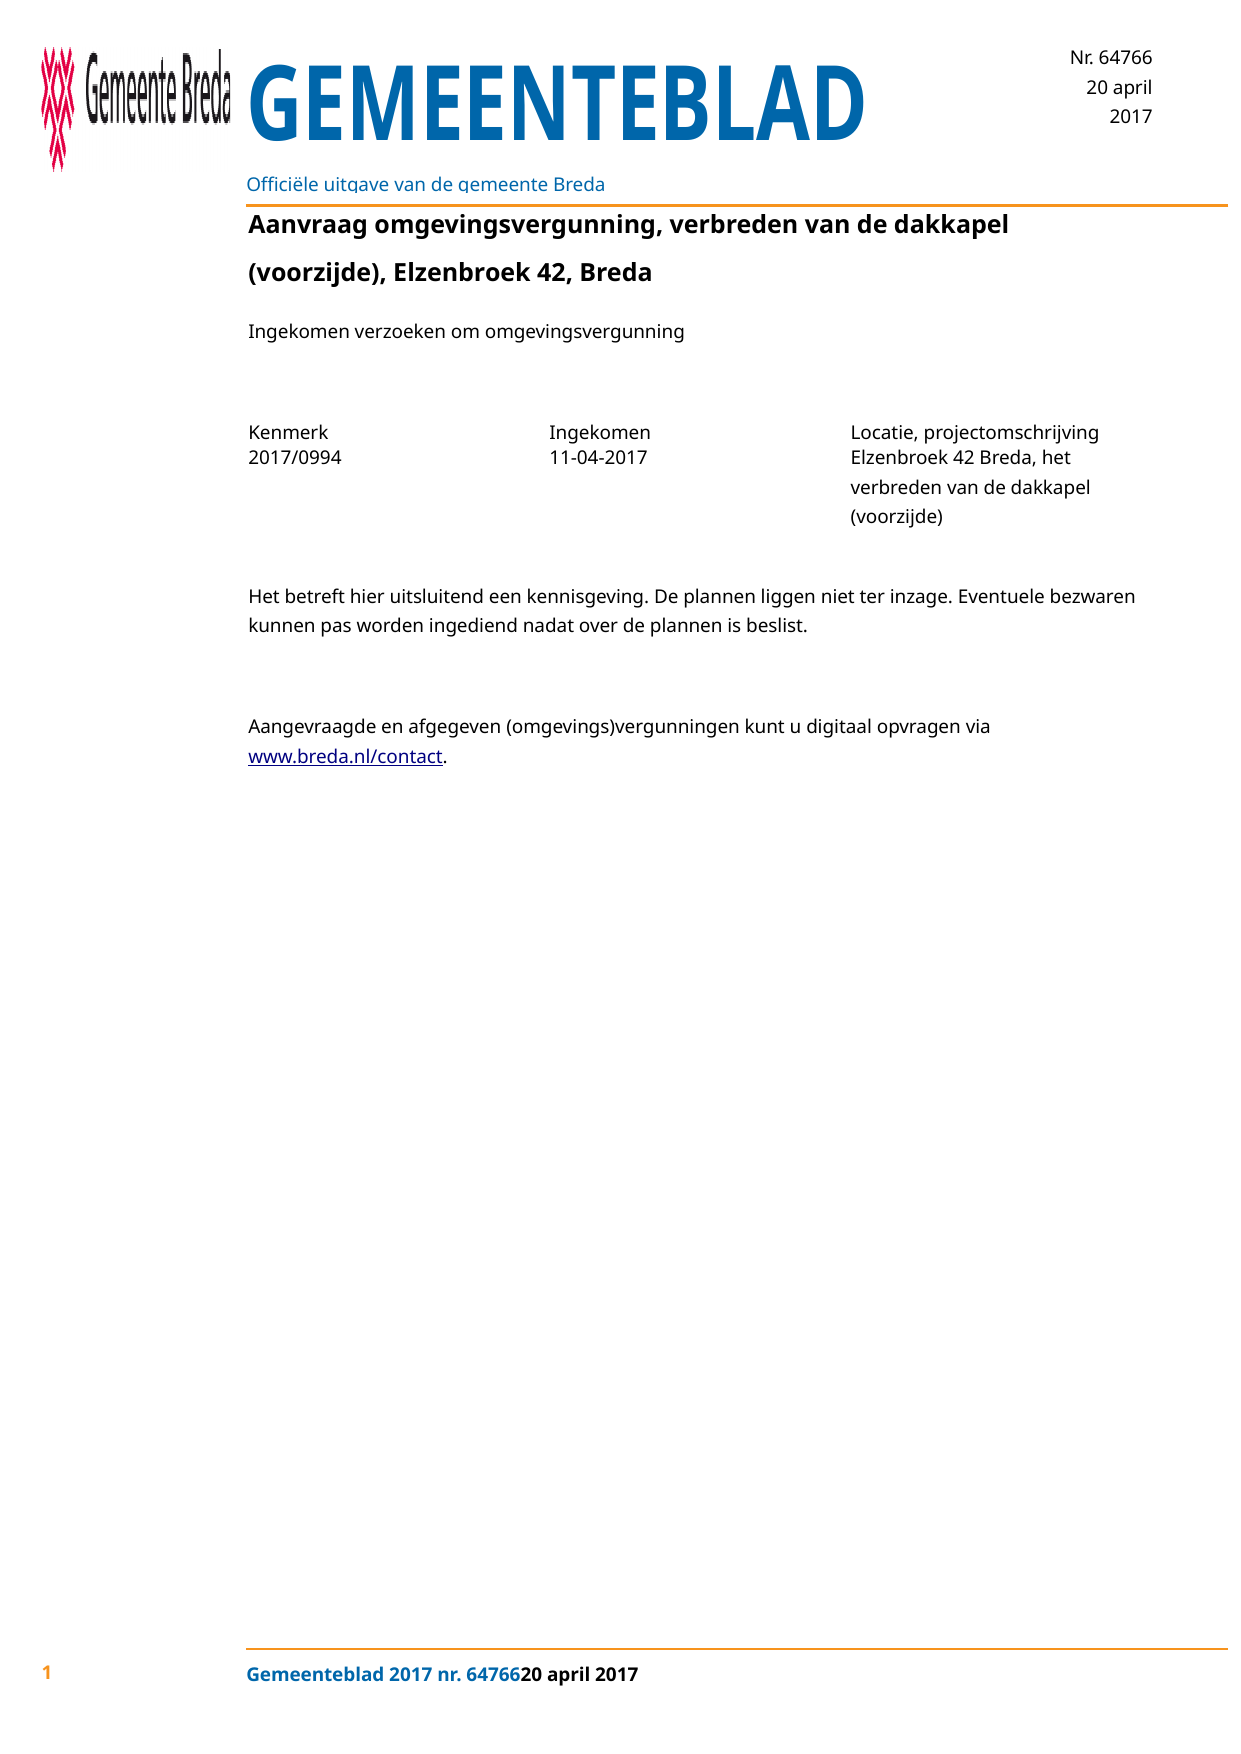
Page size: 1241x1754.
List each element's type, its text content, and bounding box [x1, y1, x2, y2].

table_header Ingekomen [549, 419, 850, 444]
picture [41, 47, 231, 172]
table_header Kenmerk [248, 419, 549, 444]
table_cell 11-04-2017 [549, 445, 850, 529]
table_cell Elzenbroek 42 Breda, het verbreden van de dakkapel (voorzijde) [850, 445, 1152, 529]
text Ingekomen verzoeken om omgevingsvergunning [248, 318, 1152, 344]
text Het betreft hier uitsluitend een kennisgeving. De plannen liggen niet ter inzage. Eventuele bezwaren kunnen pas worden ingediend nadat over de plannen is beslist. [248, 583, 1152, 638]
table_header Locatie, projectomschrijving [850, 419, 1152, 444]
text Aangevraagde en afgegeven (omgevings)vergunningen kunt u digitaal opvragen via www.breda.nl/contact. [248, 713, 1152, 769]
text Aanvraag omgevingsvergunning, verbreden van de dakkapel (voorzijde), Elzenbroek 42, Breda [248, 207, 1152, 288]
table_cell 2017/0994 [248, 445, 549, 529]
